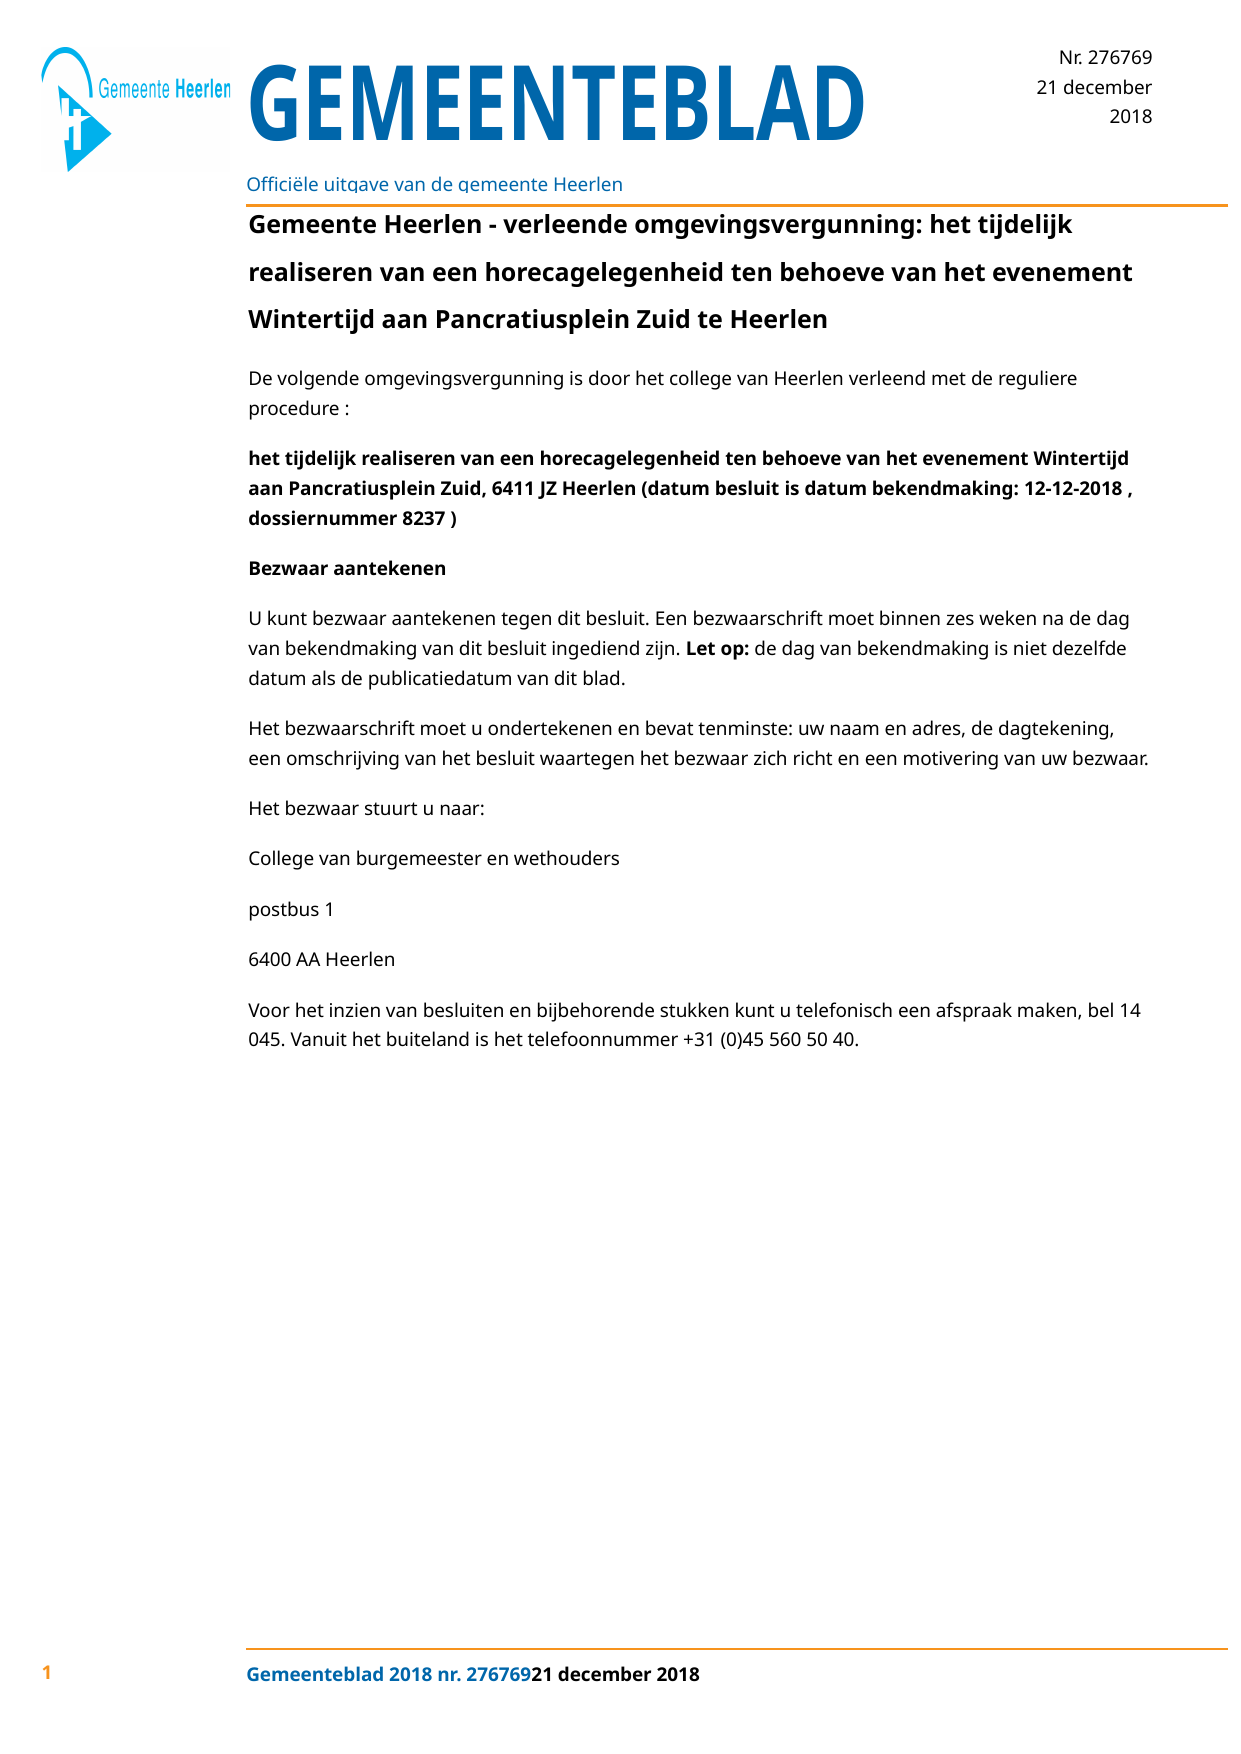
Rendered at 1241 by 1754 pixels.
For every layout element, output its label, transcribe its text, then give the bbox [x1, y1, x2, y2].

text Bezwaar aantekenen [248, 555, 1152, 581]
text postbus 1 [248, 896, 1152, 922]
text U kunt bezwaar aantekenen tegen dit besluit. Een bezwaarschrift moet binnen zes weken na de dag van bekendmaking van dit besluit ingediend zijn. Let op: de dag van bekendmaking is niet dezelfde datum als de publicatiedatum van dit blad. [248, 606, 1152, 690]
text Het bezwaar stuurt u naar: [248, 795, 1152, 821]
text 6400 AA Heerlen [248, 946, 1152, 972]
text College van burgemeester en wethouders [248, 846, 1152, 871]
text De volgende omgevingsvergunning is door het college van Heerlen verleend met de reguliere procedure : [248, 366, 1152, 421]
picture [41, 47, 58, 70]
text Voor het inzien van besluiten en bijbehorende stukken kunt u telefonisch een afspraak maken, bel 14 045. Vanuit het buiteland is het telefoonnummer +31 (0)45 560 50 40. [248, 997, 1152, 1052]
text Gemeente Heerlen - verleende omgevingsvergunning: het tijdelijk realiseren van een horecagelegenheid ten behoeve van het evenement Wintertijd aan Pancratiusplein Zuid te Heerlen [248, 207, 1152, 336]
text Het bezwaarschrift moet u ondertekenen en bevat tenminste: uw naam en adres, de dagtekening, een omschrijving van het besluit waartegen het bezwaar zich richt en een motivering van uw bezwaar. [248, 715, 1152, 770]
text het tijdelijk realiseren van een horecagelegenheid ten behoeve van het evenement Wintertijd aan Pancratiusplein Zuid, 6411 JZ Heerlen (datum besluit is datum bekendmaking: 12-12-2018 , dossiernummer 8237 ) [248, 446, 1152, 530]
picture [41, 47, 231, 172]
